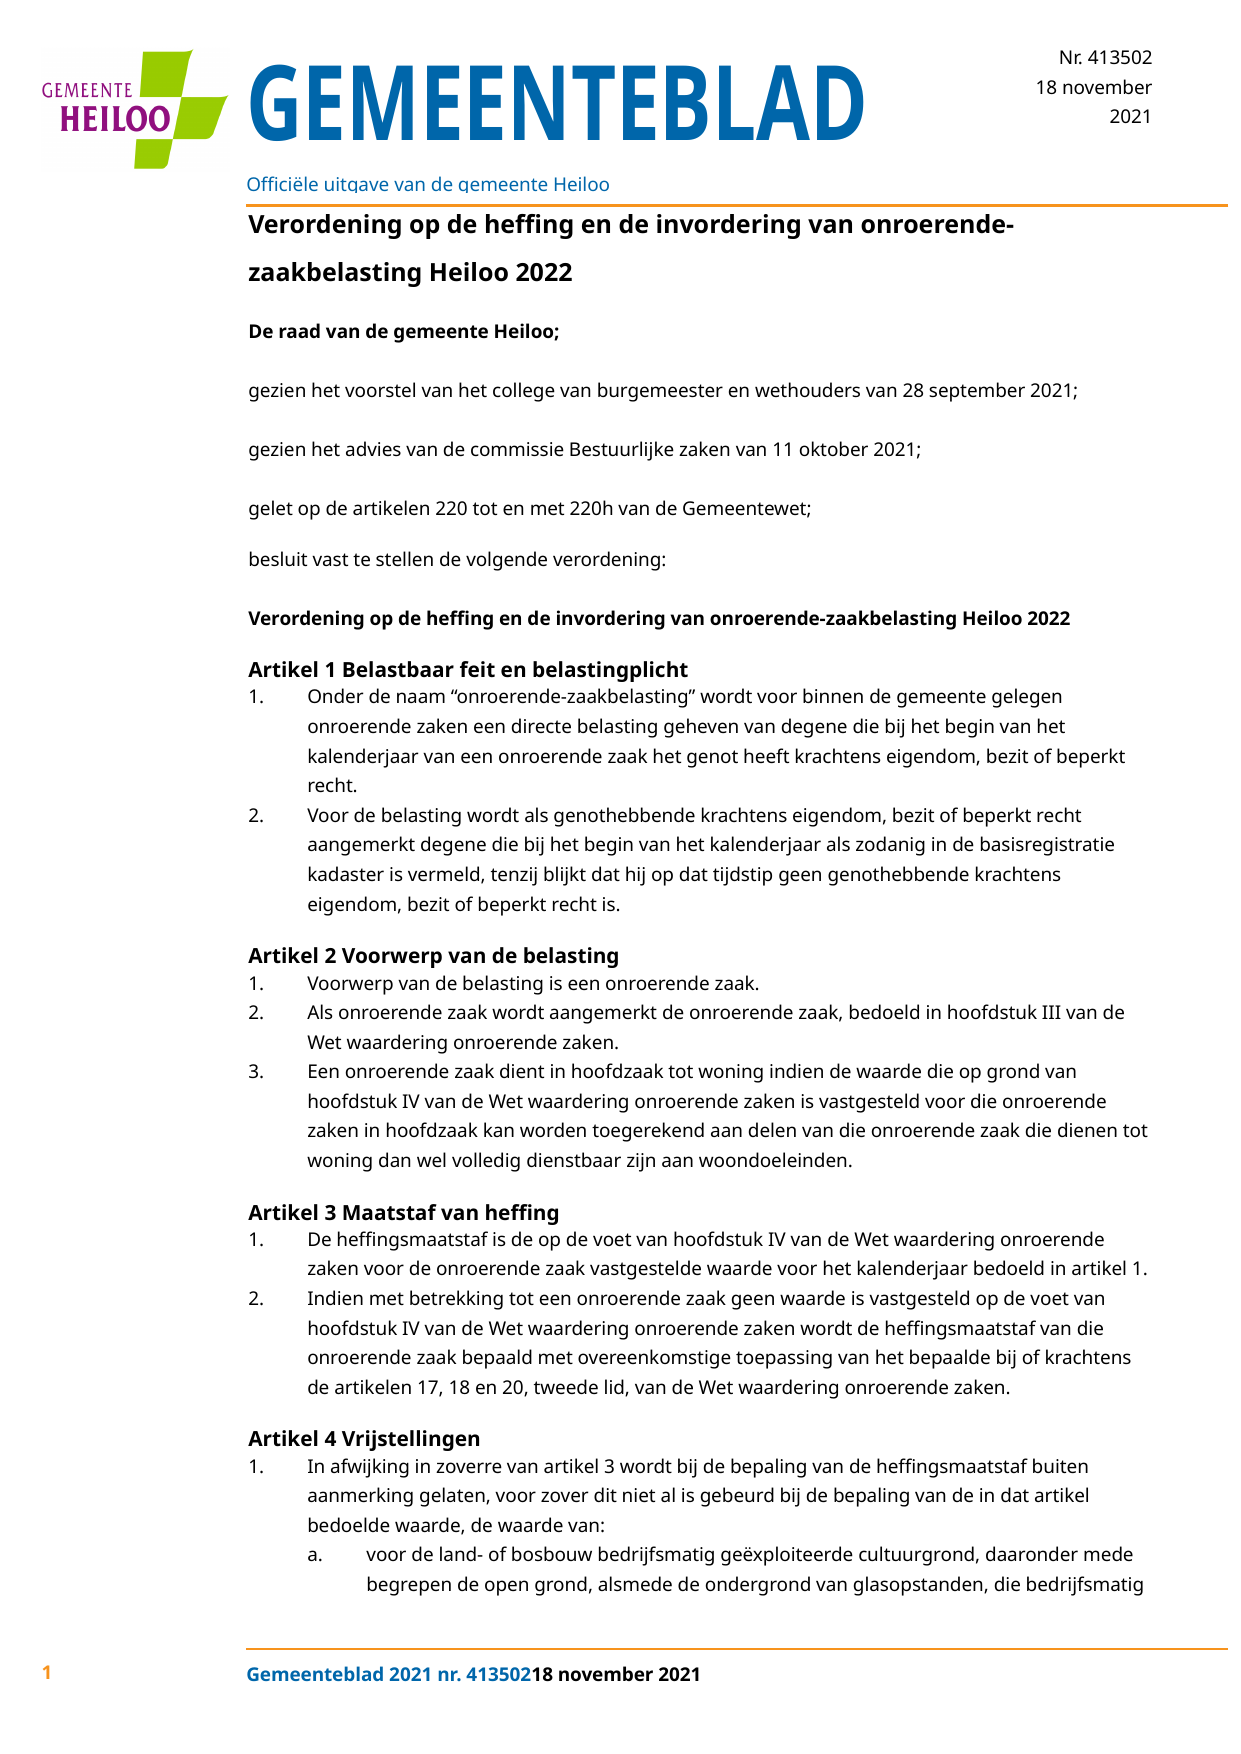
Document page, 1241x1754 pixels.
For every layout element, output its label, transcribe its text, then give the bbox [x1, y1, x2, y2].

text De raad van de gemeente Heiloo; [248, 318, 1152, 344]
list voor de land- of bosbouw bedrijfsmatig geëxploiteerde cultuurgrond, daaronder mede begrepen de open grond, alsmede de ondergrond van glasopstanden, die bedrijfsmatig [307, 1542, 1152, 1597]
text Artikel 4 Vrijstellingen [248, 1424, 1152, 1453]
list Een onroerende zaak dient in hoofdzaak tot woning indien de waarde die op grond van hoofdstuk IV van de Wet waardering onroerende zaken is vastgesteld voor die onroerende zaken in hoofdzaak kan worden toegerekend aan delen van die onroerende zaak die dienen tot woning dan wel volledig dienstbaar zijn aan woondoeleinden. [248, 1058, 1152, 1173]
list Voorwerp van de belasting is een onroerende zaak. [248, 970, 1152, 995]
list Als onroerende zaak wordt aangemerkt de onroerende zaak, bedoeld in hoofdstuk III van de Wet waardering onroerende zaken. [248, 999, 1152, 1054]
text gezien het advies van de commissie Bestuurlijke zaken van 11 oktober 2021; [248, 436, 1152, 462]
list Onder de naam “onroerende-zaakbelasting” wordt voor binnen de gemeente gelegen onroerende zaken een directe belasting geheven van degene die bij het begin van het kalenderjaar van een onroerende zaak het genot heeft krachtens eigendom, bezit of beperkt recht. [248, 684, 1152, 798]
text Artikel 2 Voorwerp van de belasting [248, 941, 1152, 970]
text Artikel 3 Maatstaf van heffing [248, 1198, 1152, 1226]
list De heffingsmaatstaf is de op de voet van hoofdstuk IV van de Wet waardering onroerende zaken voor de onroerende zaak vastgestelde waarde voor het kalenderjaar bedoeld in artikel 1. [248, 1226, 1152, 1281]
picture [41, 47, 231, 172]
text Verordening op de heffing en de invordering van onroerende-zaakbelasting Heiloo 2022 [248, 207, 1152, 288]
list Indien met betrekking tot een onroerende zaak geen waarde is vastgesteld op de voet van hoofdstuk IV van de Wet waardering onroerende zaken wordt de heffingsmaatstaf van die onroerende zaak bepaald met overeenkomstige toepassing van het bepaalde bij of krachtens de artikelen 17, 18 en 20, tweede lid, van de Wet waardering onroerende zaken. [248, 1285, 1152, 1400]
list In afwijking in zoverre van artikel 3 wordt bij de bepaling van de heffingsmaatstaf buiten aanmerking gelaten, voor zover dit niet al is gebeurd bij de bepaling van de in dat artikel bedoelde waarde, de waarde van: [248, 1453, 1152, 1538]
text Verordening op de heffing en de invordering van onroerende-zaakbelasting Heiloo 2022 [248, 605, 1152, 631]
text gezien het voorstel van het college van burgemeester en wethouders van 28 september 2021; [248, 377, 1152, 403]
text Artikel 1 Belastbaar feit en belastingplicht [248, 655, 1152, 684]
text besluit vast te stellen de volgende verordening: [248, 546, 1152, 571]
text gelet op de artikelen 220 tot en met 220h van de Gemeentewet; [248, 495, 1152, 521]
list Voor de belasting wordt als genothebbende krachtens eigendom, bezit of beperkt recht aangemerkt degene die bij het begin van het kalenderjaar als zodanig in de basisregistratie kadaster is vermeld, tenzij blijkt dat hij op dat tijdstip geen genothebbende krachtens eigendom, bezit of beperkt recht is. [248, 802, 1152, 917]
